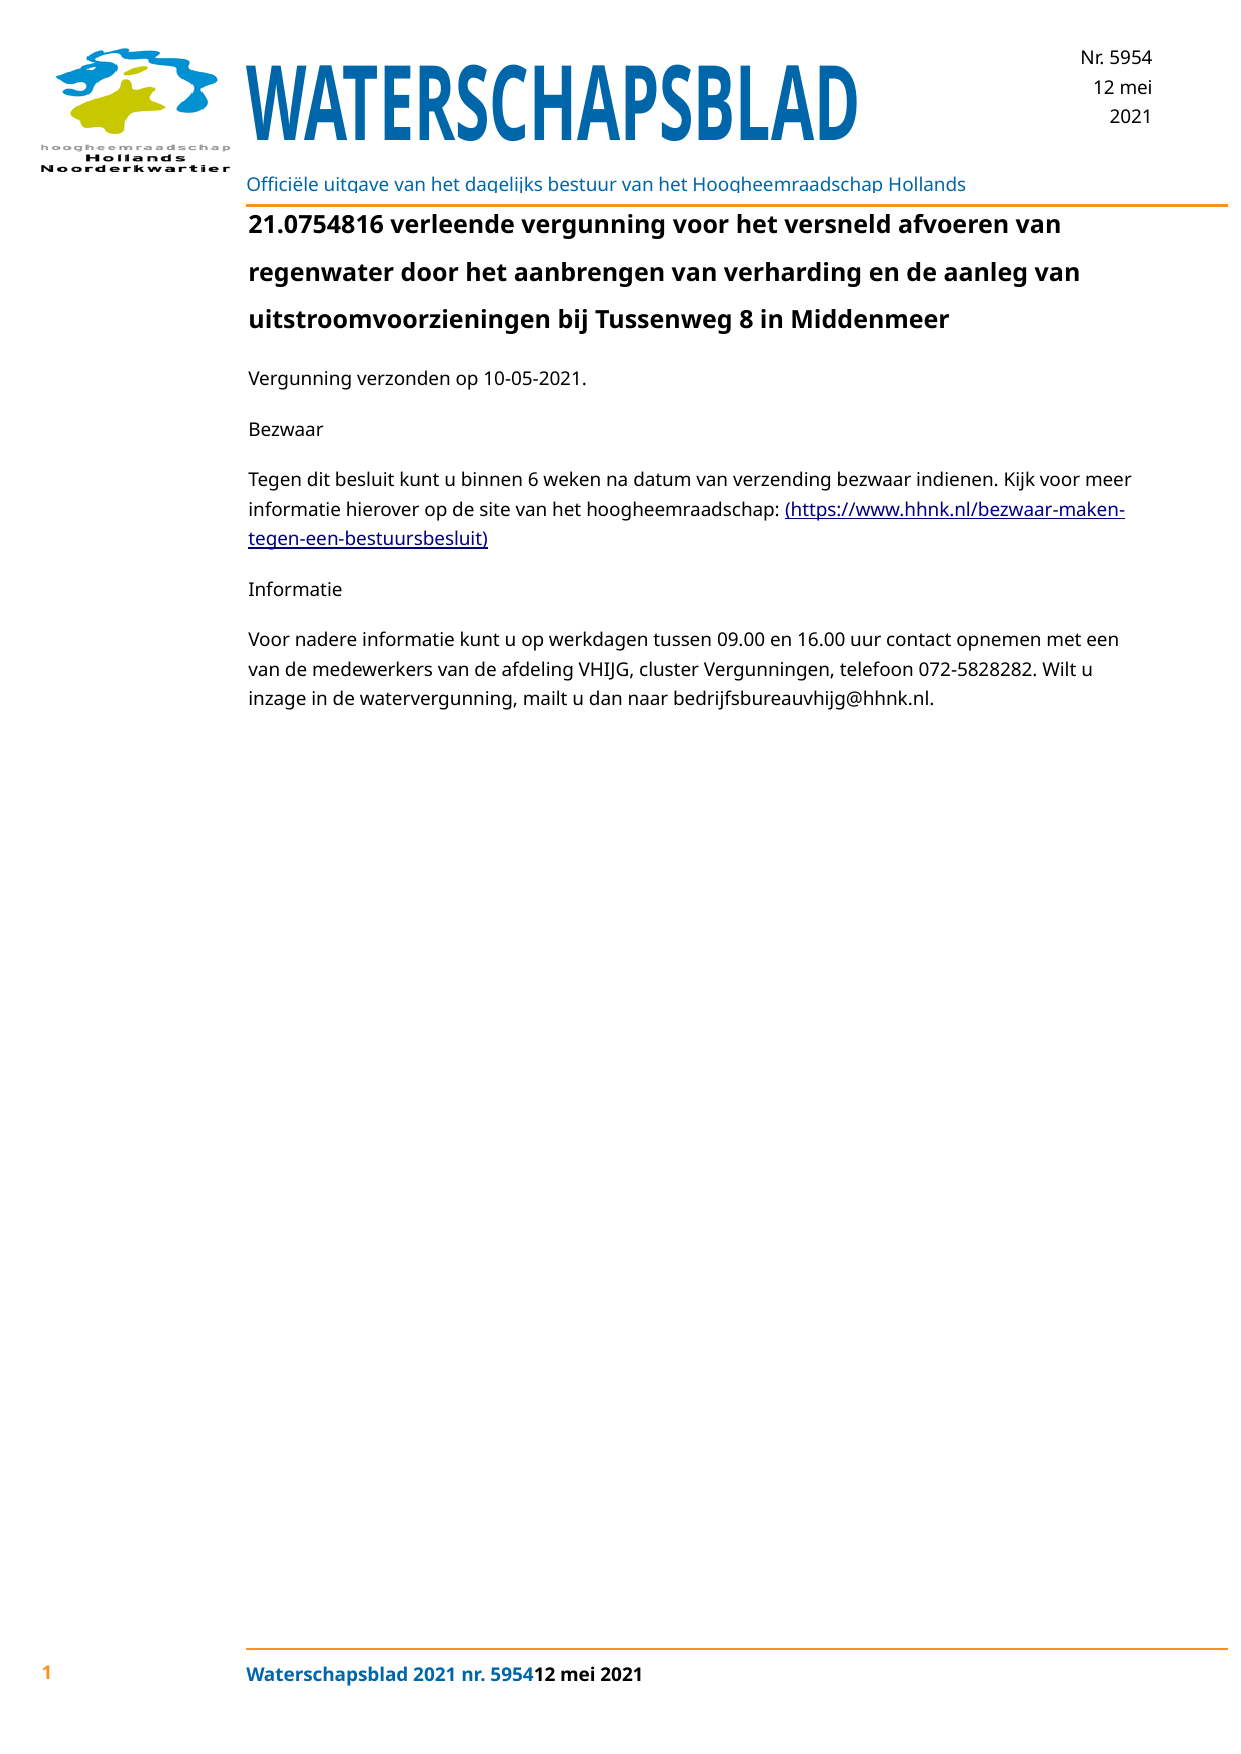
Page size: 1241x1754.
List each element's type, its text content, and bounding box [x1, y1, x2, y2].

picture [41, 47, 231, 172]
text Vergunning verzonden op 10-05-2021. [248, 366, 1152, 391]
text Voor nadere informatie kunt u op werkdagen tussen 09.00 en 16.00 uur contact opnemen met een van de medewerkers van de afdeling VHIJG, cluster Vergunningen, telefoon 072-5828282. Wilt u inzage in de watervergunning, mailt u dan naar bedrijfsbureauvhijg@hhnk.nl. [248, 626, 1152, 711]
text Bezwaar [248, 416, 1152, 442]
text Tegen dit besluit kunt u binnen 6 weken na datum van verzending bezwaar indienen. Kijk voor meer informatie hierover op de site van het hoogheemraadschap: (https://www.hhnk.nl/bezwaar-maken-tegen-een-bestuursbesluit) [248, 466, 1152, 551]
text 21.0754816 verleende vergunning voor het versneld afvoeren van regenwater door het aanbrengen van verharding en de aanleg van uitstroomvoorzieningen bij Tussenweg 8 in Middenmeer [248, 207, 1152, 336]
text Informatie [248, 576, 1152, 602]
